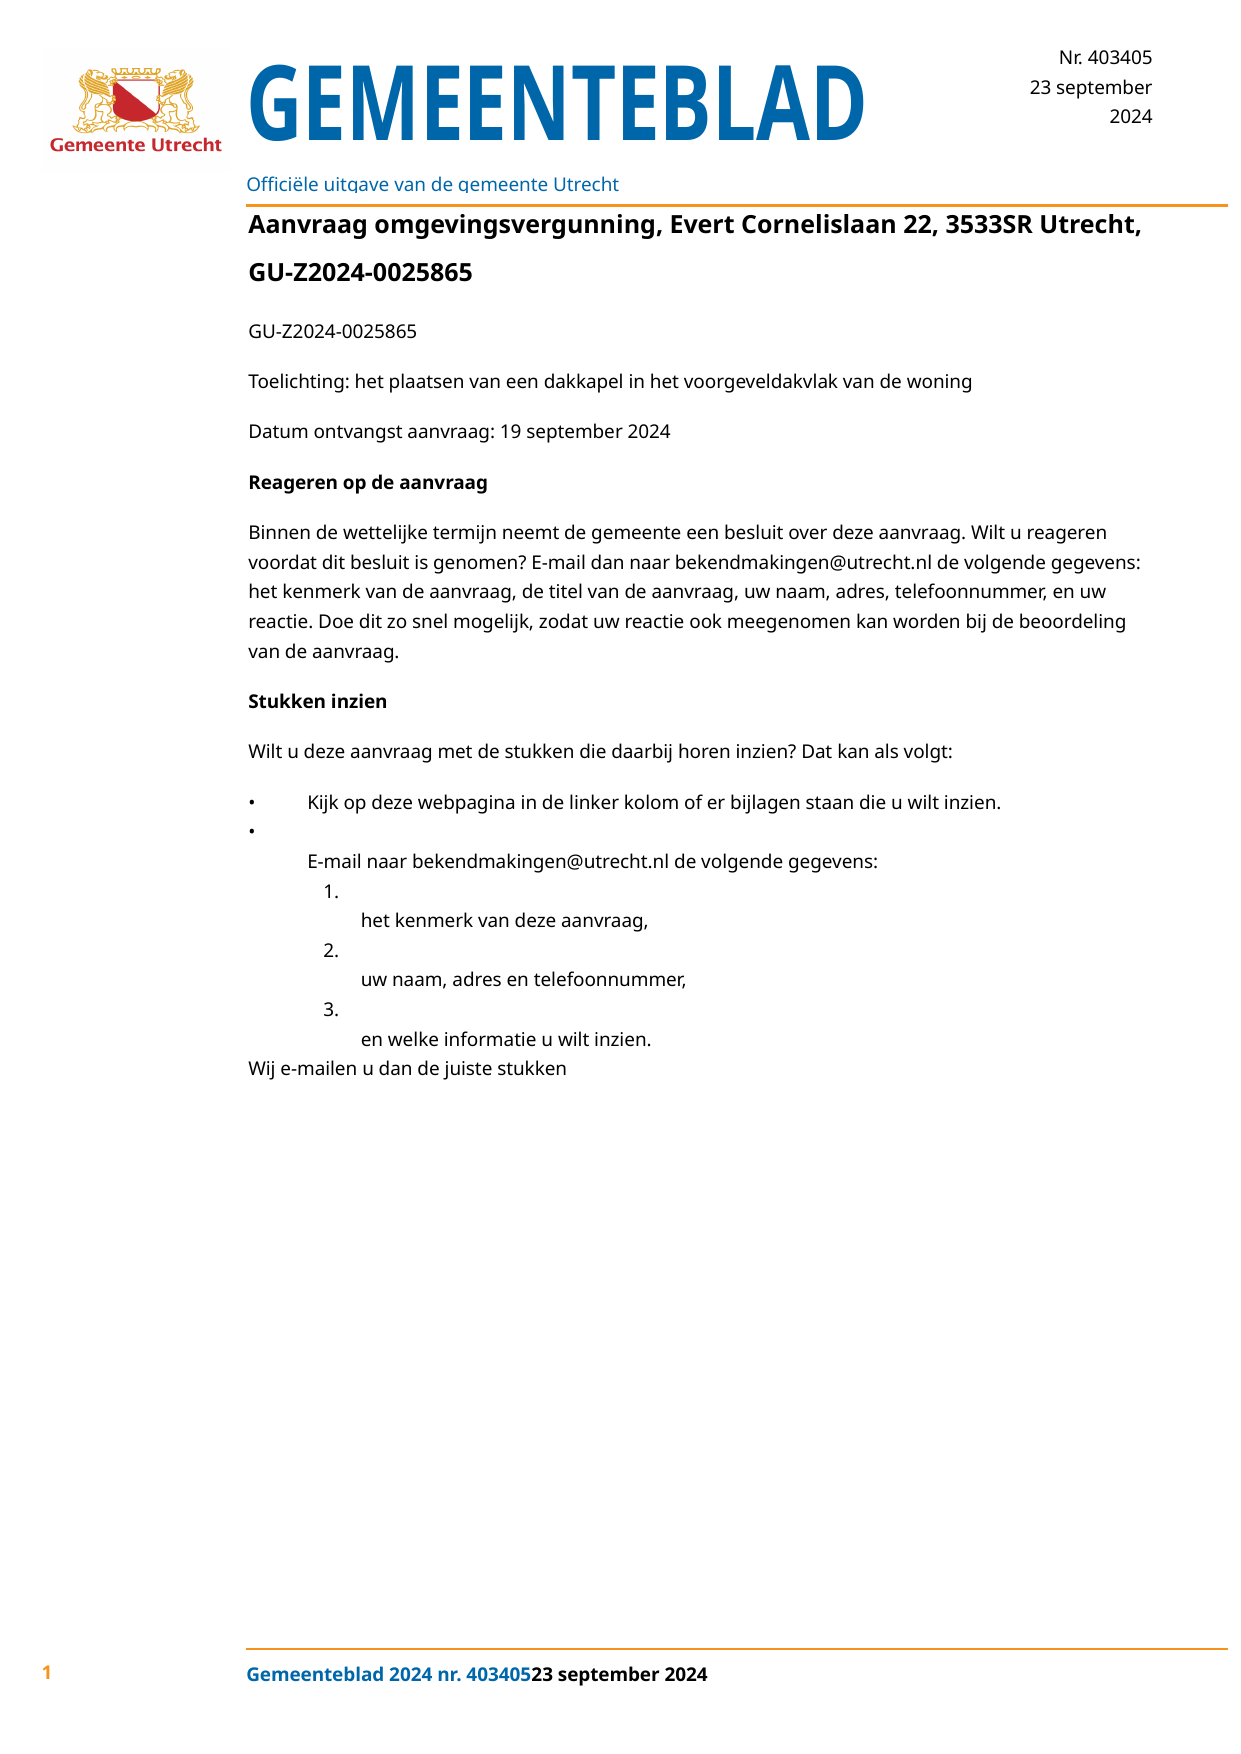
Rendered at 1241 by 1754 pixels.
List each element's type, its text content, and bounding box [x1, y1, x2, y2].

list uw naam, adres en telefoonnummer, [323, 967, 1152, 992]
list het kenmerk van deze aanvraag, [323, 907, 1152, 933]
text Datum ontvangst aanvraag: 19 september 2024 [248, 419, 1152, 444]
text Aanvraag omgevingsvergunning, Evert Cornelislaan 22, 3533SR Utrecht, GU-Z2024-0025865 [248, 207, 1152, 288]
text Reageren op de aanvraag [248, 469, 1152, 495]
text Toelichting: het plaatsen van een dakkapel in het voorgeveldakvlak van de woning [248, 368, 1152, 394]
text Stukken inzien [248, 688, 1152, 714]
picture [41, 47, 231, 172]
text Wij e-mailen u dan de juiste stukken [248, 1055, 1152, 1081]
text Wilt u deze aanvraag met de stukken die daarbij horen inzien? Dat kan als volgt: [248, 739, 1152, 764]
list E-mail naar bekendmakingen@utrecht.nl de volgende gegevens: [248, 848, 1152, 874]
text Binnen de wettelijke termijn neemt de gemeente een besluit over deze aanvraag. Wilt u reageren voordat dit besluit is genomen? E-mail dan naar bekendmakingen@utrecht.nl de volgende gegevens: het kenmerk van de aanvraag, de titel van de aanvraag, uw naam, adres, telefoonnummer, en uw reactie. Doe dit zo snel mogelijk, zodat uw reactie ook meegenomen kan worden bij de beoordeling van de aanvraag. [248, 519, 1152, 664]
list en welke informatie u wilt inzien. [323, 1026, 1152, 1052]
list Kijk op deze webpagina in de linker kolom of er bijlagen staan die u wilt inzien. [248, 789, 1152, 815]
text GU-Z2024-0025865 [248, 318, 1152, 344]
